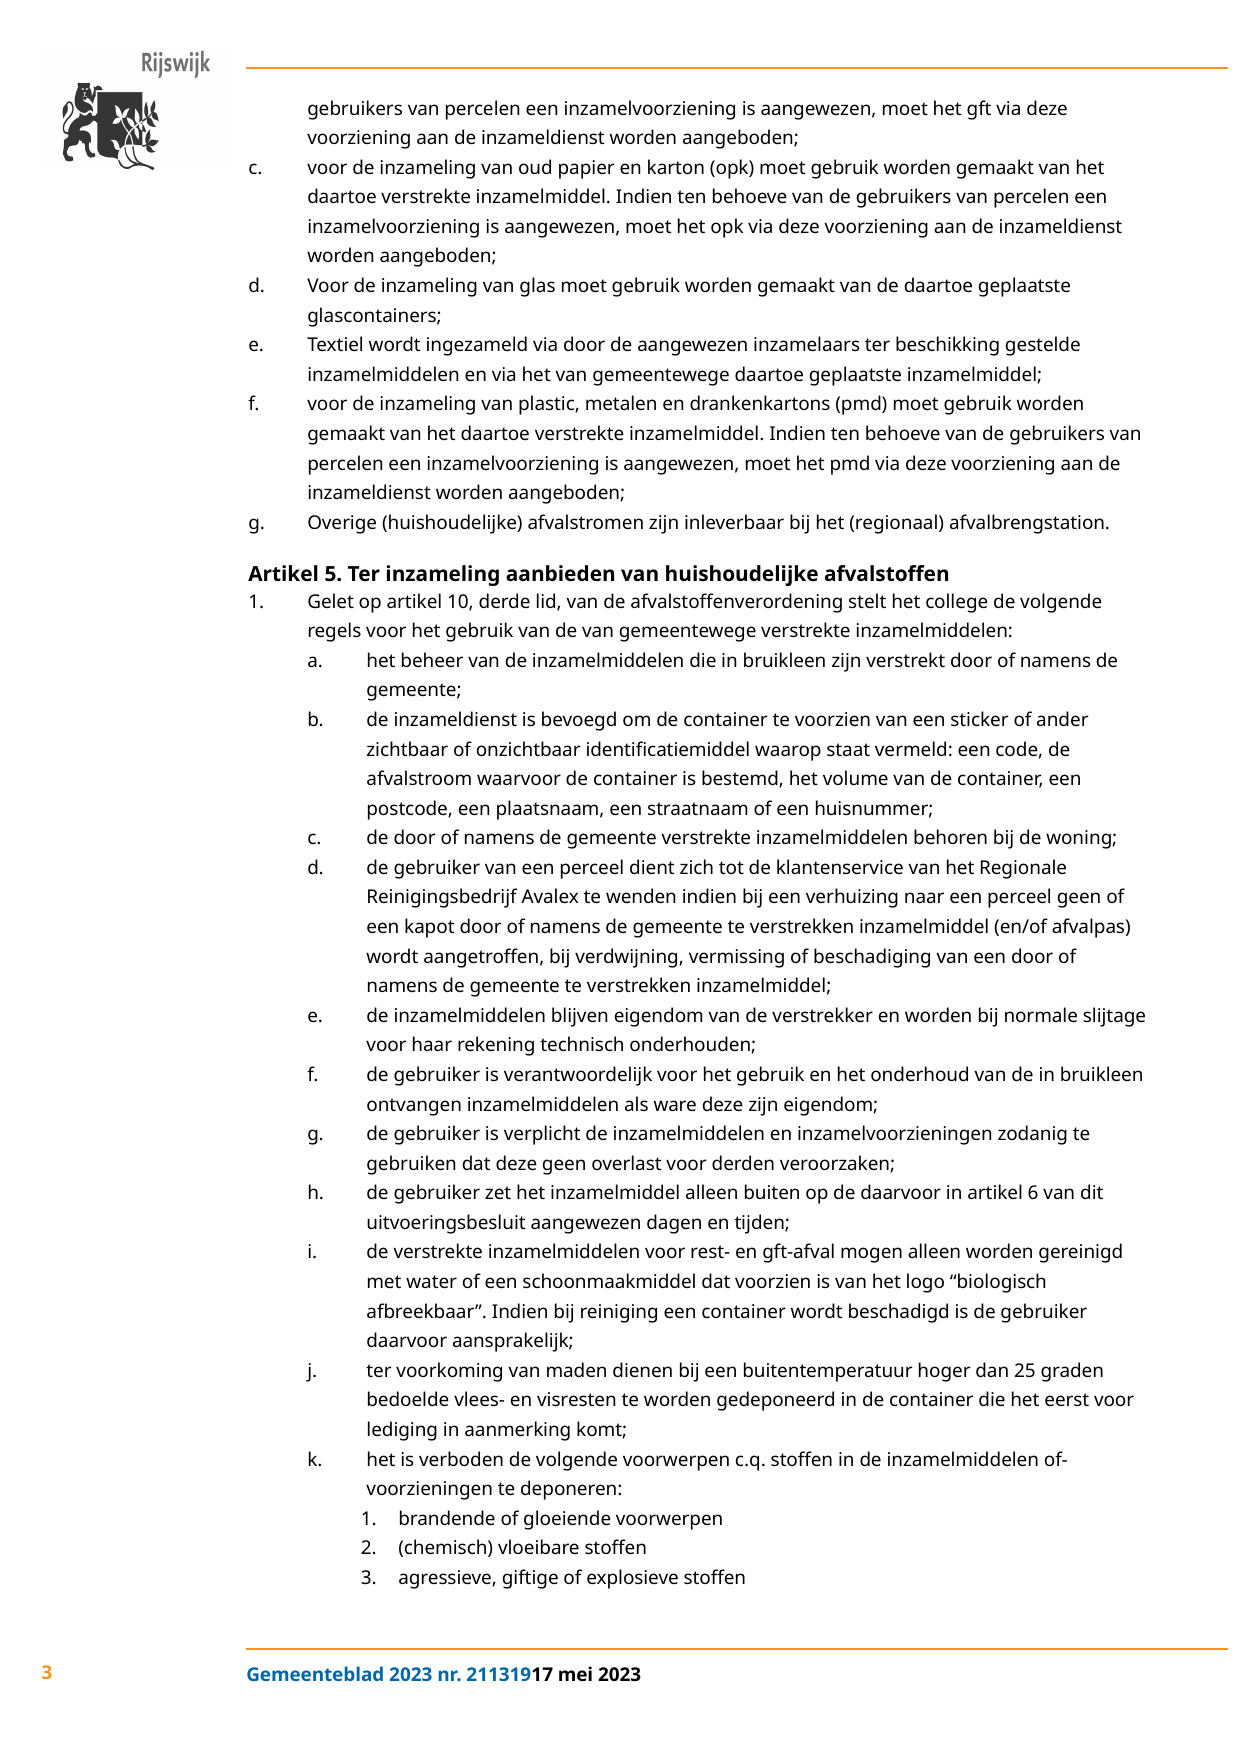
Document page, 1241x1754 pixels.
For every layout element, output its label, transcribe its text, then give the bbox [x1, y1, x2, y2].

picture [41, 47, 231, 172]
list de gebruiker zet het inzamelmiddel alleen buiten op de daarvoor in artikel 6 van dit uitvoeringsbesluit aangewezen dagen en tijden; [307, 1179, 1152, 1235]
list agressieve, giftige of explosieve stoffen [361, 1564, 1152, 1590]
list de door of namens de gemeente verstrekte inzamelmiddelen behoren bij de woning; [307, 824, 1152, 850]
list Overige (huishoudelijke) afvalstromen zijn inleverbaar bij het (regionaal) afvalbrengstation. [248, 509, 1152, 535]
list de verstrekte inzamelmiddelen voor rest- en gft-afval mogen alleen worden gereinigd met water of een schoonmaakmiddel dat voorzien is van het logo “biologisch afbreekbaar”. Indien bij reiniging een container wordt beschadigd is de gebruiker daarvoor aansprakelijk; [307, 1239, 1152, 1353]
list het beheer van de inzamelmiddelen die in bruikleen zijn verstrekt door of namens de gemeente; [307, 647, 1152, 702]
list de gebruiker is verantwoordelijk voor het gebruik en het onderhoud van de in bruikleen ontvangen inzamelmiddelen als ware deze zijn eigendom; [307, 1061, 1152, 1116]
list het is verboden de volgende voorwerpen c.q. stoffen in de inzamelmiddelen of- voorzieningen te deponeren: [307, 1446, 1152, 1501]
list voor de inzameling van oud papier en karton (opk) moet gebruik worden gemaakt van het daartoe verstrekte inzamelmiddel. Indien ten behoeve van de gebruikers van percelen een inzamelvoorziening is aangewezen, moet het opk via deze voorziening aan de inzameldienst worden aangeboden; [248, 154, 1152, 268]
text Artikel 5. Ter inzameling aanbieden van huishoudelijke afvalstoffen [248, 559, 1152, 588]
list brandende of gloeiende voorwerpen [361, 1505, 1152, 1531]
list de inzamelmiddelen blijven eigendom van de verstrekker en worden bij normale slijtage voor haar rekening technisch onderhouden; [307, 1002, 1152, 1057]
list Voor de inzameling van glas moet gebruik worden gemaakt van de daartoe geplaatste glascontainers; [248, 272, 1152, 328]
list de gebruiker is verplicht de inzamelmiddelen en inzamelvoorzieningen zodanig te gebruiken dat deze geen overlast voor derden veroorzaken; [307, 1120, 1152, 1176]
list (chemisch) vloeibare stoffen [361, 1534, 1152, 1560]
list Gelet op artikel 10, derde lid, van de afvalstoffenverordening stelt het college de volgende regels voor het gebruik van de van gemeentewege verstrekte inzamelmiddelen: [248, 588, 1152, 643]
list de gebruiker van een perceel dient zich tot de klantenservice van het Regionale Reinigingsbedrijf Avalex te wenden indien bij een verhuizing naar een perceel geen of een kapot door of namens de gemeente te verstrekken inzamelmiddel (en/of afvalpas) wordt aangetroffen, bij verdwijning, vermissing of beschadiging van een door of namens de gemeente te verstrekken inzamelmiddel; [307, 854, 1152, 998]
list voor de inzameling van plastic, metalen en drankenkartons (pmd) moet gebruik worden gemaakt van het daartoe verstrekte inzamelmiddel. Indien ten behoeve van de gebruikers van percelen een inzamelvoorziening is aangewezen, moet het pmd via deze voorziening aan de inzameldienst worden aangeboden; [248, 391, 1152, 505]
list ter voorkoming van maden dienen bij een buitentemperatuur hoger dan 25 graden bedoelde vlees- en visresten te worden gedeponeerd in de container die het eerst voor lediging in aanmerking komt; [307, 1357, 1152, 1442]
list de inzameldienst is bevoegd om de container te voorzien van een sticker of ander zichtbaar of onzichtbaar identificatiemiddel waarop staat vermeld: een code, de afvalstroom waarvoor de container is bestemd, het volume van de container, een postcode, een plaatsnaam, een straatnaam of een huisnummer; [307, 706, 1152, 821]
list gebruikers van percelen een inzamelvoorziening is aangewezen, moet het gft via deze voorziening aan de inzameldienst worden aangeboden; [248, 95, 1152, 150]
list Textiel wordt ingezameld via door de aangewezen inzamelaars ter beschikking gestelde inzamelmiddelen en via het van gemeentewege daartoe geplaatste inzamelmiddel; [248, 331, 1152, 387]
